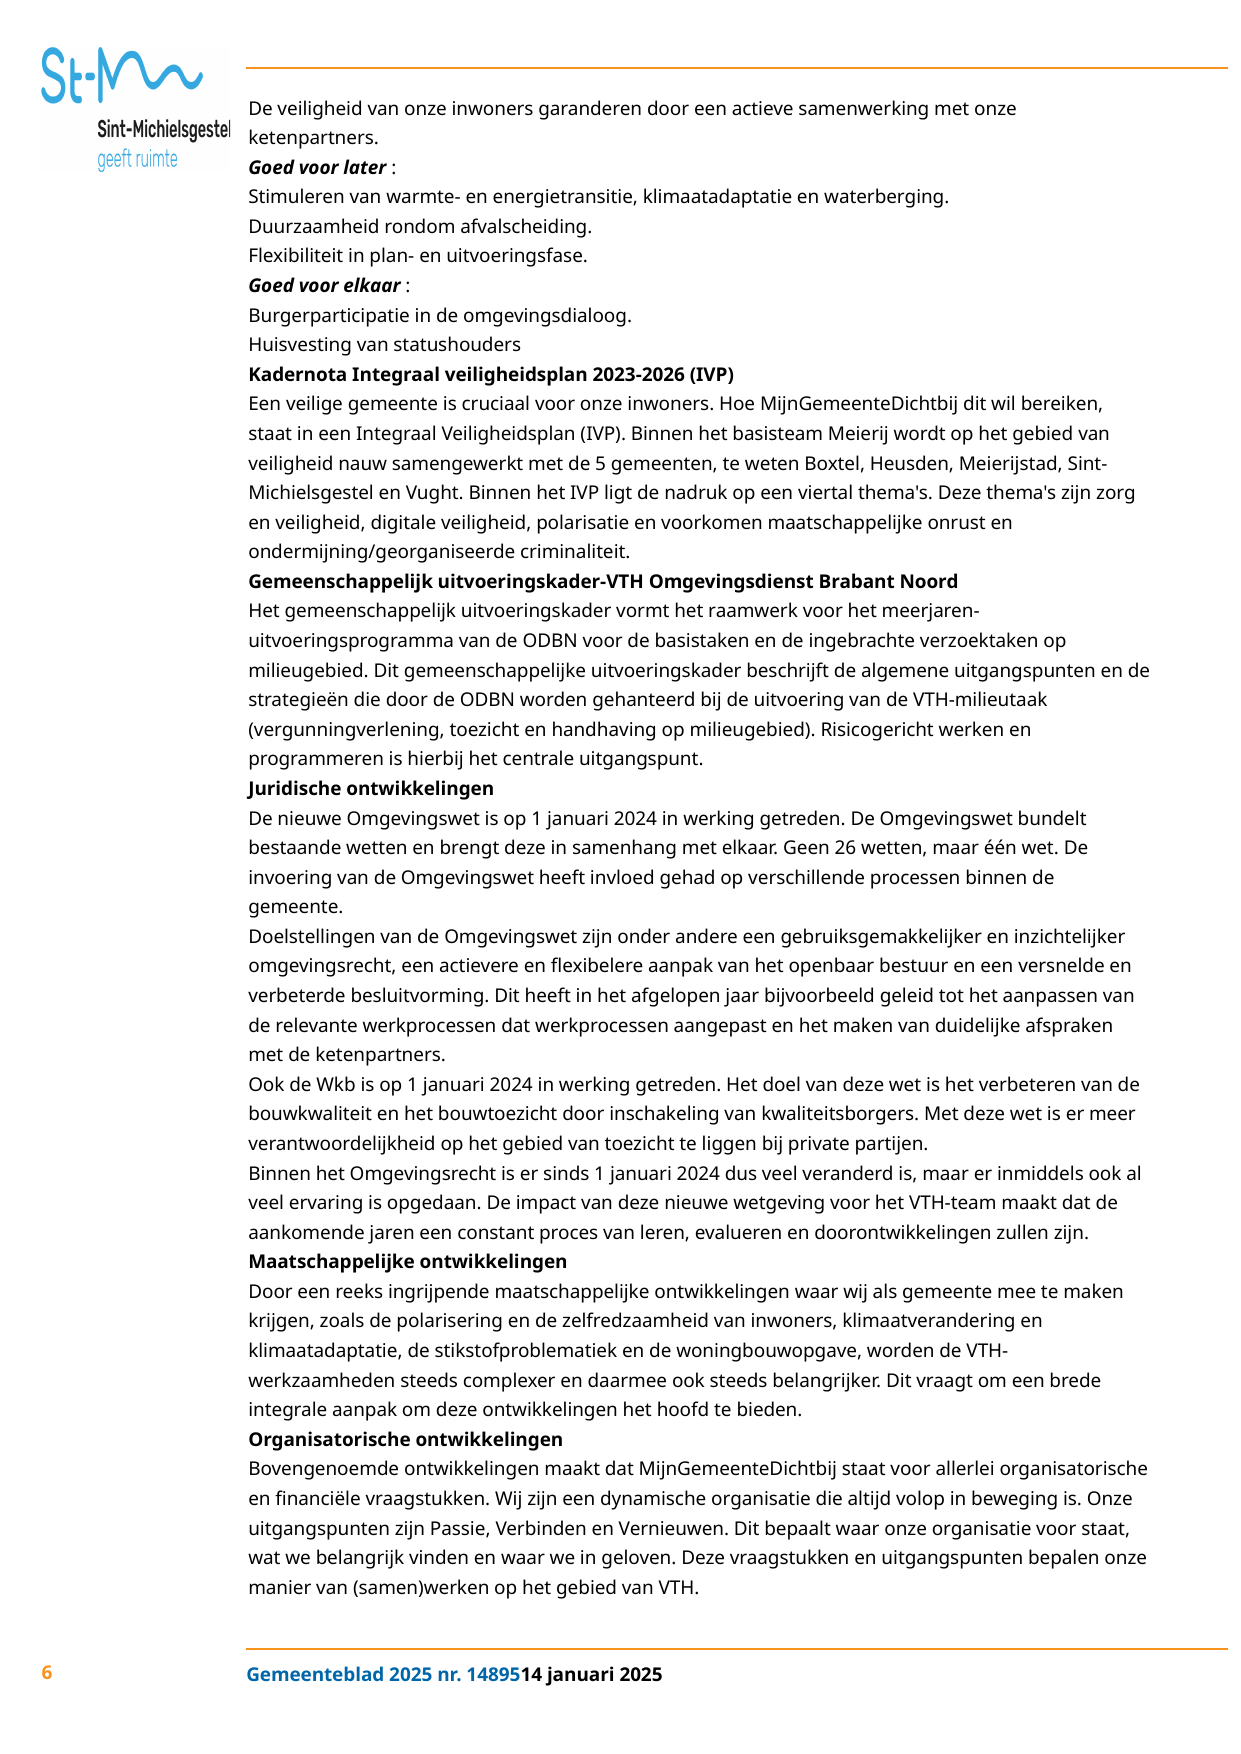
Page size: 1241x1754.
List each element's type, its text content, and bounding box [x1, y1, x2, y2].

text Een veilige gemeente is cruciaal voor onze inwoners. Hoe MijnGemeenteDichtbij dit wil bereiken, staat in een Integraal Veiligheidsplan (IVP). Binnen het basisteam Meierij wordt op het gebied van veiligheid nauw samengewerkt met de 5 gemeenten, te weten Boxtel, Heusden, Meierijstad, Sint-Michielsgestel en Vught. Binnen het IVP ligt de nadruk op een viertal thema's. Deze thema's zijn zorg en veiligheid, digitale veiligheid, polarisatie en voorkomen maatschappelijke onrust en ondermijning/georganiseerde criminaliteit. [248, 391, 1152, 564]
text Goed voor later : [248, 154, 1152, 180]
text Organisatorische ontwikkelingen [248, 1426, 1152, 1452]
text Ook de Wkb is op 1 januari 2024 in werking getreden. Het doel van deze wet is het verbeteren van de bouwkwaliteit en het bouwtoezicht door inschakeling van kwaliteitsborgers. Met deze wet is er meer verantwoordelijkheid op het gebied van toezicht te liggen bij private partijen. [248, 1071, 1152, 1156]
text De veiligheid van onze inwoners garanderen door een actieve samenwerking met onze ketenpartners. [248, 95, 1152, 150]
text Kadernota Integraal veiligheidsplan 2023-2026 (IVP) [248, 361, 1152, 387]
text Flexibiliteit in plan- en uitvoeringsfase. [248, 243, 1152, 268]
text Maatschappelijke ontwikkelingen [248, 1248, 1152, 1274]
text Door een reeks ingrijpende maatschappelijke ontwikkelingen waar wij als gemeente mee te maken krijgen, zoals de polarisering en de zelfredzaamheid van inwoners, klimaatverandering en klimaatadaptatie, de stikstofproblematiek en de woningbouwopgave, worden de VTH-werkzaamheden steeds complexer en daarmee ook steeds belangrijker. Dit vraagt om een brede integrale aanpak om deze ontwikkelingen het hoofd te bieden. [248, 1278, 1152, 1422]
text Gemeenschappelijk uitvoeringskader-VTH Omgevingsdienst Brabant Noord [248, 568, 1152, 594]
text Binnen het Omgevingsrecht is er sinds 1 januari 2024 dus veel veranderd is, maar er inmiddels ook al veel ervaring is opgedaan. De impact van deze nieuwe wetgeving voor het VTH-team maakt dat de aankomende jaren een constant proces van leren, evalueren en doorontwikkelingen zullen zijn. [248, 1160, 1152, 1245]
text Doelstellingen van de Omgevingswet zijn onder andere een gebruiksgemakkelijker en inzichtelijker omgevingsrecht, een actievere en flexibelere aanpak van het openbaar bestuur en een versnelde en verbeterde besluitvorming. Dit heeft in het afgelopen jaar bijvoorbeeld geleid tot het aanpassen van de relevante werkprocessen dat werkprocessen aangepast en het maken van duidelijke afspraken met de ketenpartners. [248, 923, 1152, 1067]
text Huisvesting van statushouders [248, 331, 1152, 357]
text Burgerparticipatie in de omgevingsdialoog. [248, 302, 1152, 328]
text Het gemeenschappelijk uitvoeringskader vormt het raamwerk voor het meerjaren-uitvoeringsprogramma van de ODBN voor de basistaken en de ingebrachte verzoektaken op milieugebied. Dit gemeenschappelijke uitvoeringskader beschrijft de algemene uitgangspunten en de strategieën die door de ODBN worden gehanteerd bij de uitvoering van de VTH-milieutaak (vergunningverlening, toezicht en handhaving op milieugebied). Risicogericht werken en programmeren is hierbij het centrale uitgangspunt. [248, 598, 1152, 771]
text Goed voor elkaar : [248, 272, 1152, 298]
text Stimuleren van warmte- en energietransitie, klimaatadaptatie en waterberging. [248, 183, 1152, 209]
text De nieuwe Omgevingswet is op 1 januari 2024 in werking getreden. De Omgevingswet bundelt bestaande wetten en brengt deze in samenhang met elkaar. Geen 26 wetten, maar één wet. De invoering van de Omgevingswet heeft invloed gehad op verschillende processen binnen de gemeente. [248, 805, 1152, 919]
picture [41, 47, 231, 172]
text Bovengenoemde ontwikkelingen maakt dat MijnGemeenteDichtbij staat voor allerlei organisatorische en financiële vraagstukken. Wij zijn een dynamische organisatie die altijd volop in beweging is. Onze uitgangspunten zijn Passie, Verbinden en Vernieuwen. Dit bepaalt waar onze organisatie voor staat, wat we belangrijk vinden en waar we in geloven. Deze vraagstukken en uitgangspunten bepalen onze manier van (samen)werken op het gebied van VTH. [248, 1456, 1152, 1600]
text Duurzaamheid rondom afvalscheiding. [248, 213, 1152, 239]
text Juridische ontwikkelingen [248, 775, 1152, 801]
